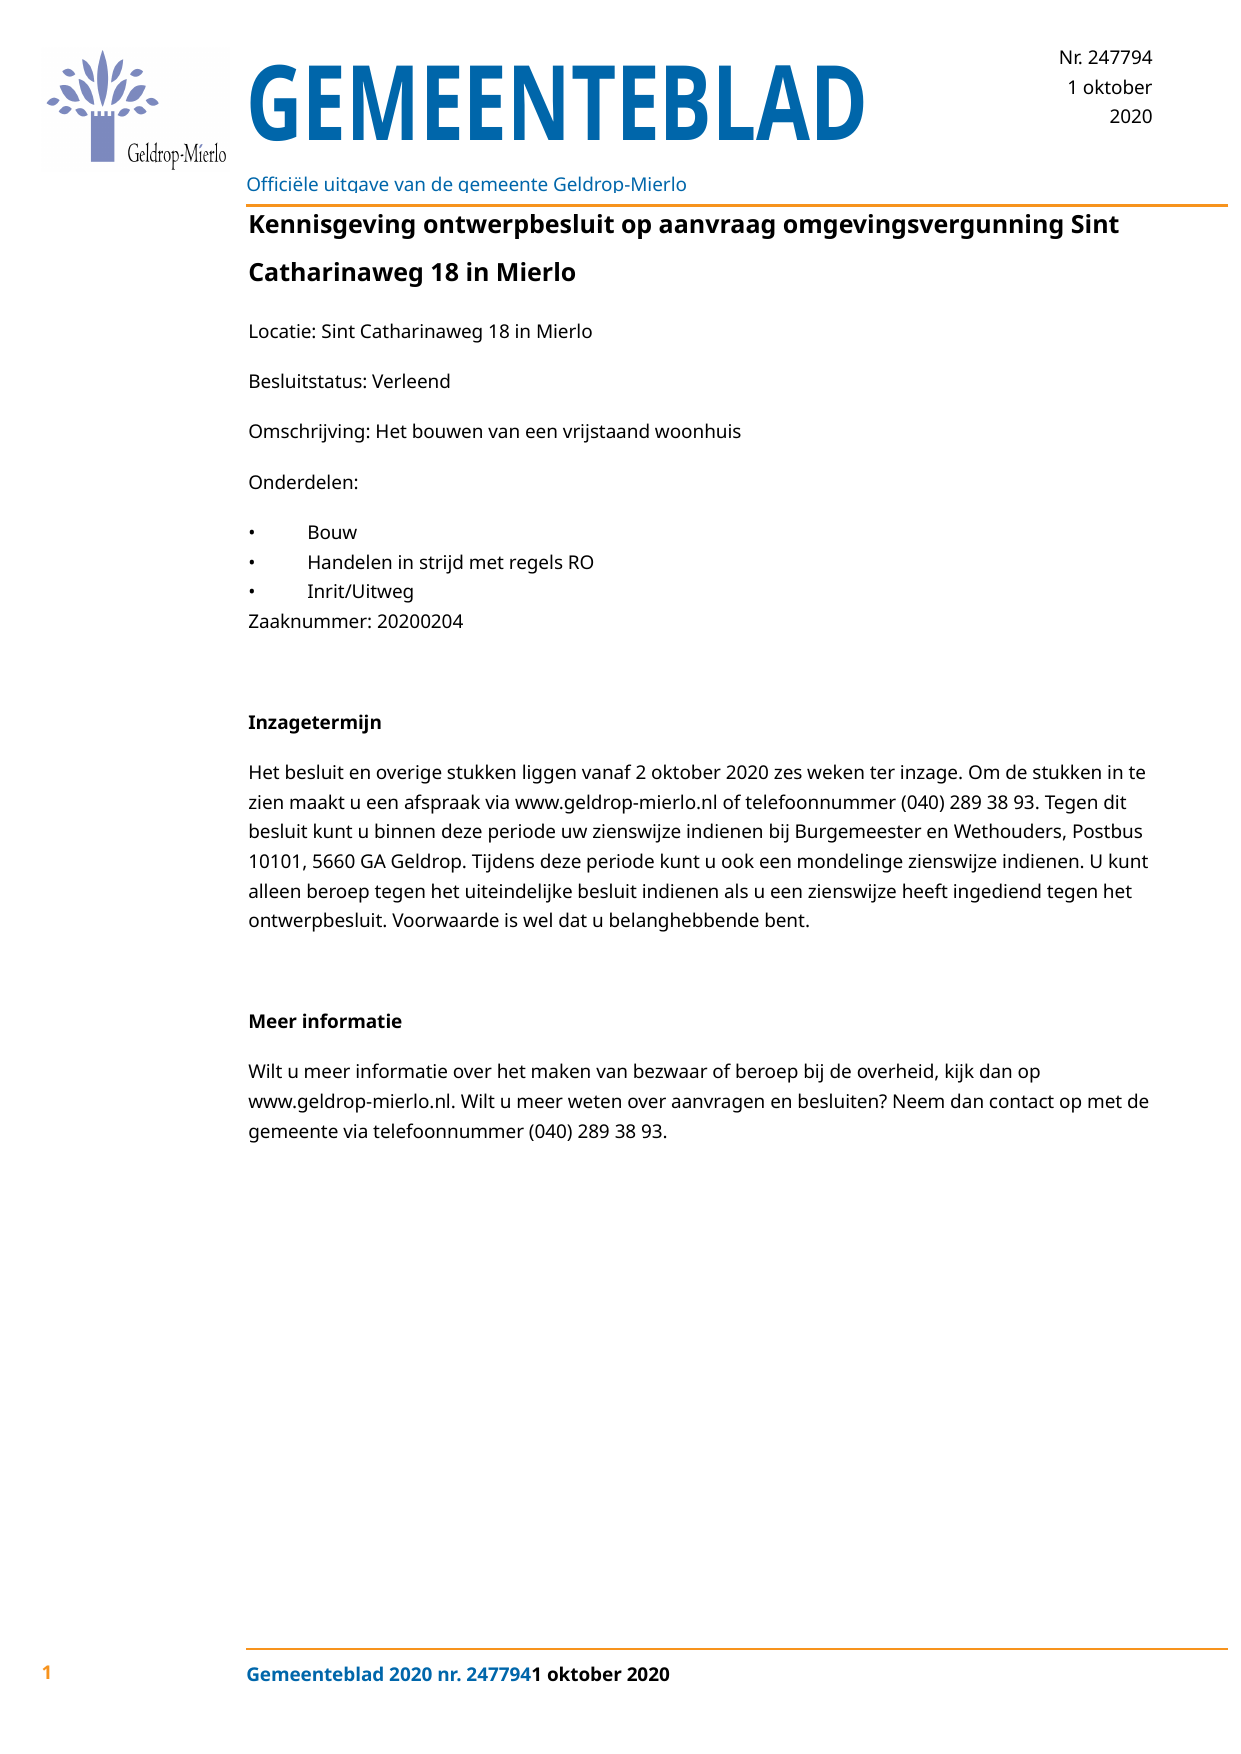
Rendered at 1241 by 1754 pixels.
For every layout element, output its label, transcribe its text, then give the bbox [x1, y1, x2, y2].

text Omschrijving: Het bouwen van een vrijstaand woonhuis [248, 419, 1152, 444]
picture [41, 47, 231, 172]
list Inrit/Uitweg [248, 579, 1152, 604]
text Onderdelen: [248, 469, 1152, 495]
text Wilt u meer informatie over het maken van bezwaar of beroep bij de overheid, kijk dan op www.geldrop-mierlo.nl. Wilt u meer weten over aanvragen en besluiten? Neem dan contact op met de gemeente via telefoonnummer (040) 289 38 93. [248, 1059, 1152, 1144]
text Kennisgeving ontwerpbesluit op aanvraag omgevingsvergunning Sint Catharinaweg 18 in Mierlo [248, 207, 1152, 288]
list Bouw [248, 519, 1152, 545]
text Locatie: Sint Catharinaweg 18 in Mierlo [248, 318, 1152, 344]
text Zaaknummer: 20200204 [248, 608, 1152, 634]
list Handelen in strijd met regels RO [248, 549, 1152, 575]
text Besluitstatus: Verleend [248, 368, 1152, 394]
text Het besluit en overige stukken liggen vanaf 2 oktober 2020 zes weken ter inzage. Om de stukken in te zien maakt u een afspraak via www.geldrop-mierlo.nl of telefoonnummer (040) 289 38 93. Tegen dit besluit kunt u binnen deze periode uw zienswijze indienen bij Burgemeester en Wethouders, Postbus 10101, 5660 GA Geldrop. Tijdens deze periode kunt u ook een mondelinge zienswijze indienen. U kunt alleen beroep tegen het uiteindelijke besluit indienen als u een zienswijze heeft ingediend tegen het ontwerpbesluit. Voorwaarde is wel dat u belanghebbende bent. [248, 759, 1152, 933]
text Inzagetermijn [248, 709, 1152, 735]
text Meer informatie [248, 1008, 1152, 1034]
